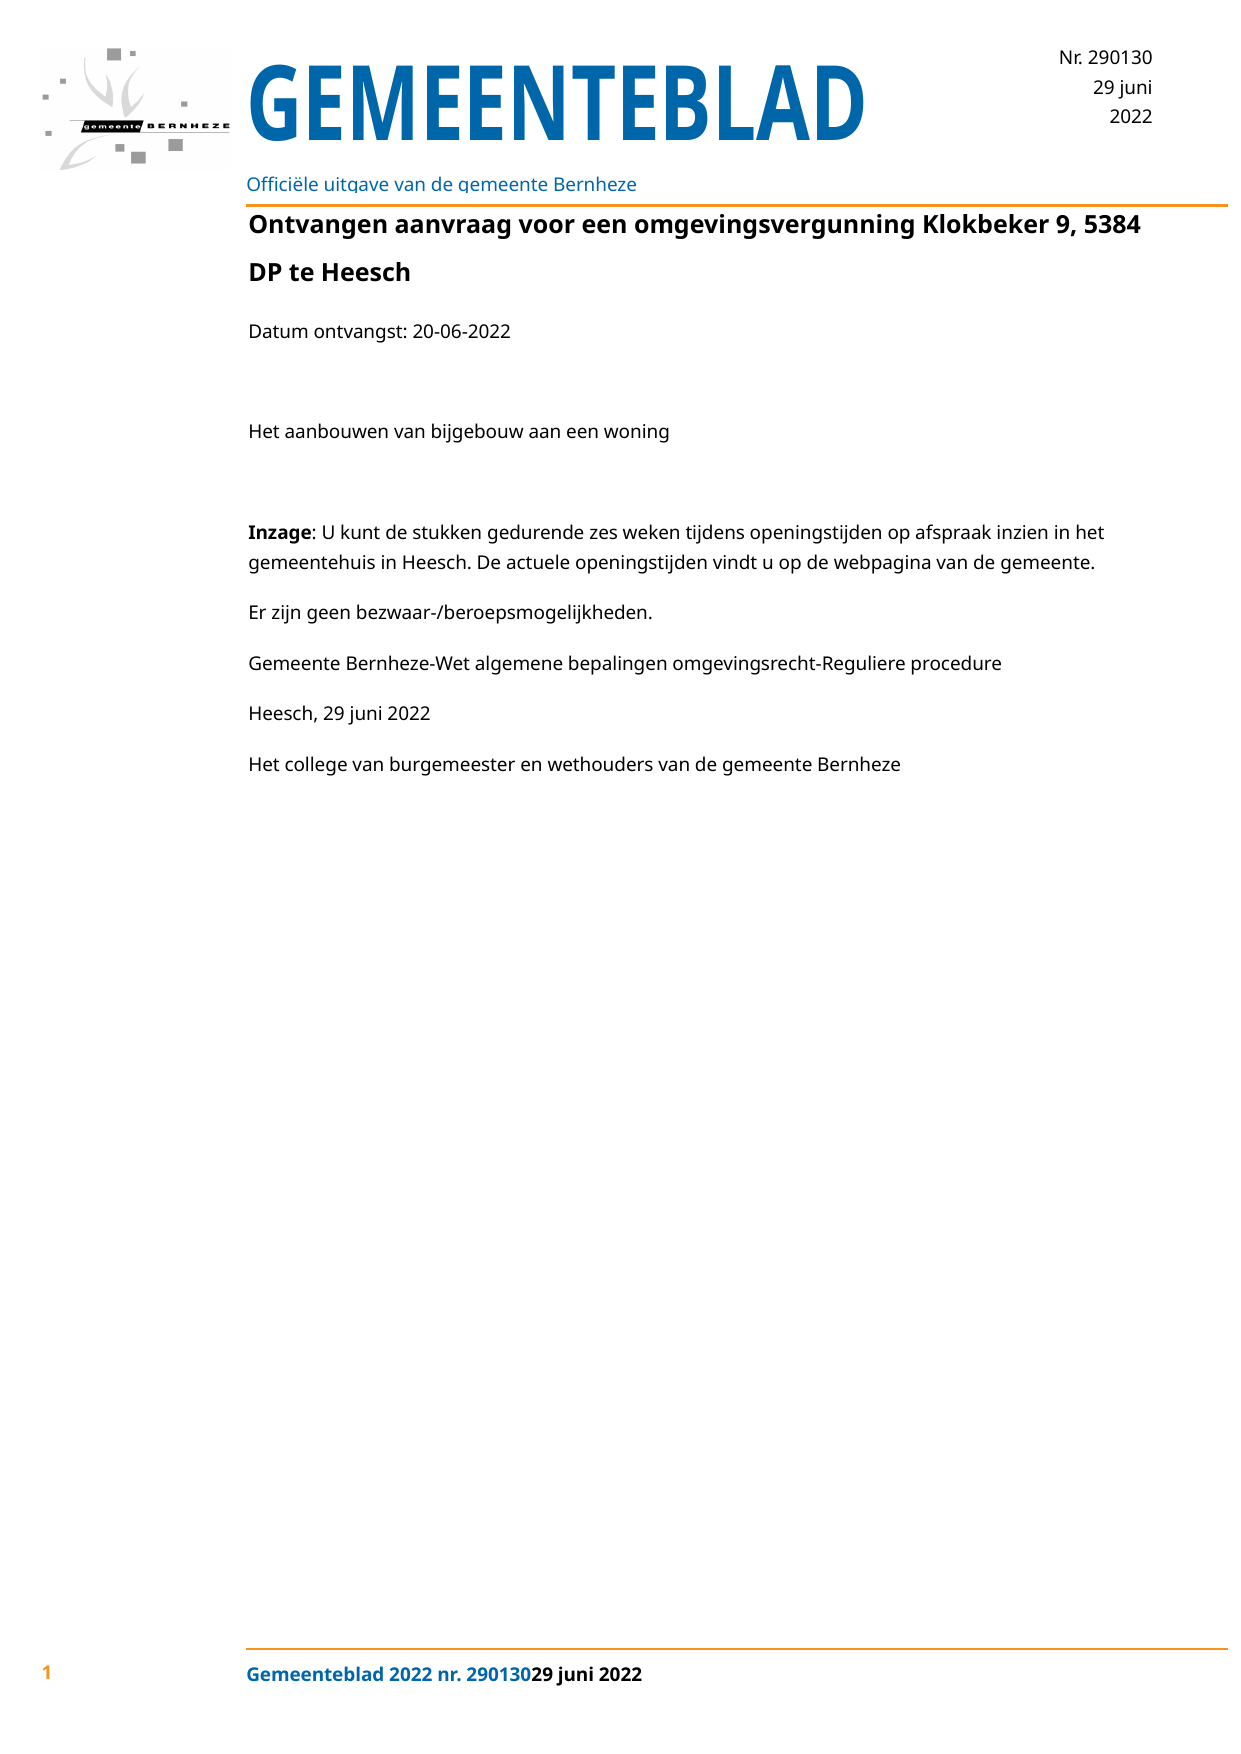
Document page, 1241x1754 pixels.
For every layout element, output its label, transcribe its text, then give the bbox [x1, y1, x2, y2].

text Gemeente Bernheze-Wet algemene bepalingen omgevingsrecht-Reguliere procedure [248, 650, 1152, 676]
text Er zijn geen bezwaar-/beroepsmogelijkheden. [248, 599, 1152, 625]
text Inzage: U kunt de stukken gedurende zes weken tijdens openingstijden op afspraak inzien in het gemeentehuis in Heesch. De actuele openingstijden vindt u op de webpagina van de gemeente. [248, 519, 1152, 575]
text Het college van burgemeester en wethouders van de gemeente Bernheze [248, 751, 1152, 777]
text Ontvangen aanvraag voor een omgevingsvergunning Klokbeker 9, 5384 DP te Heesch [248, 207, 1152, 288]
text Datum ontvangst: 20-06-2022 [248, 318, 1152, 344]
text Het aanbouwen van bijgebouw aan een woning [248, 419, 1152, 444]
picture [41, 47, 231, 172]
text Heesch, 29 juni 2022 [248, 700, 1152, 726]
